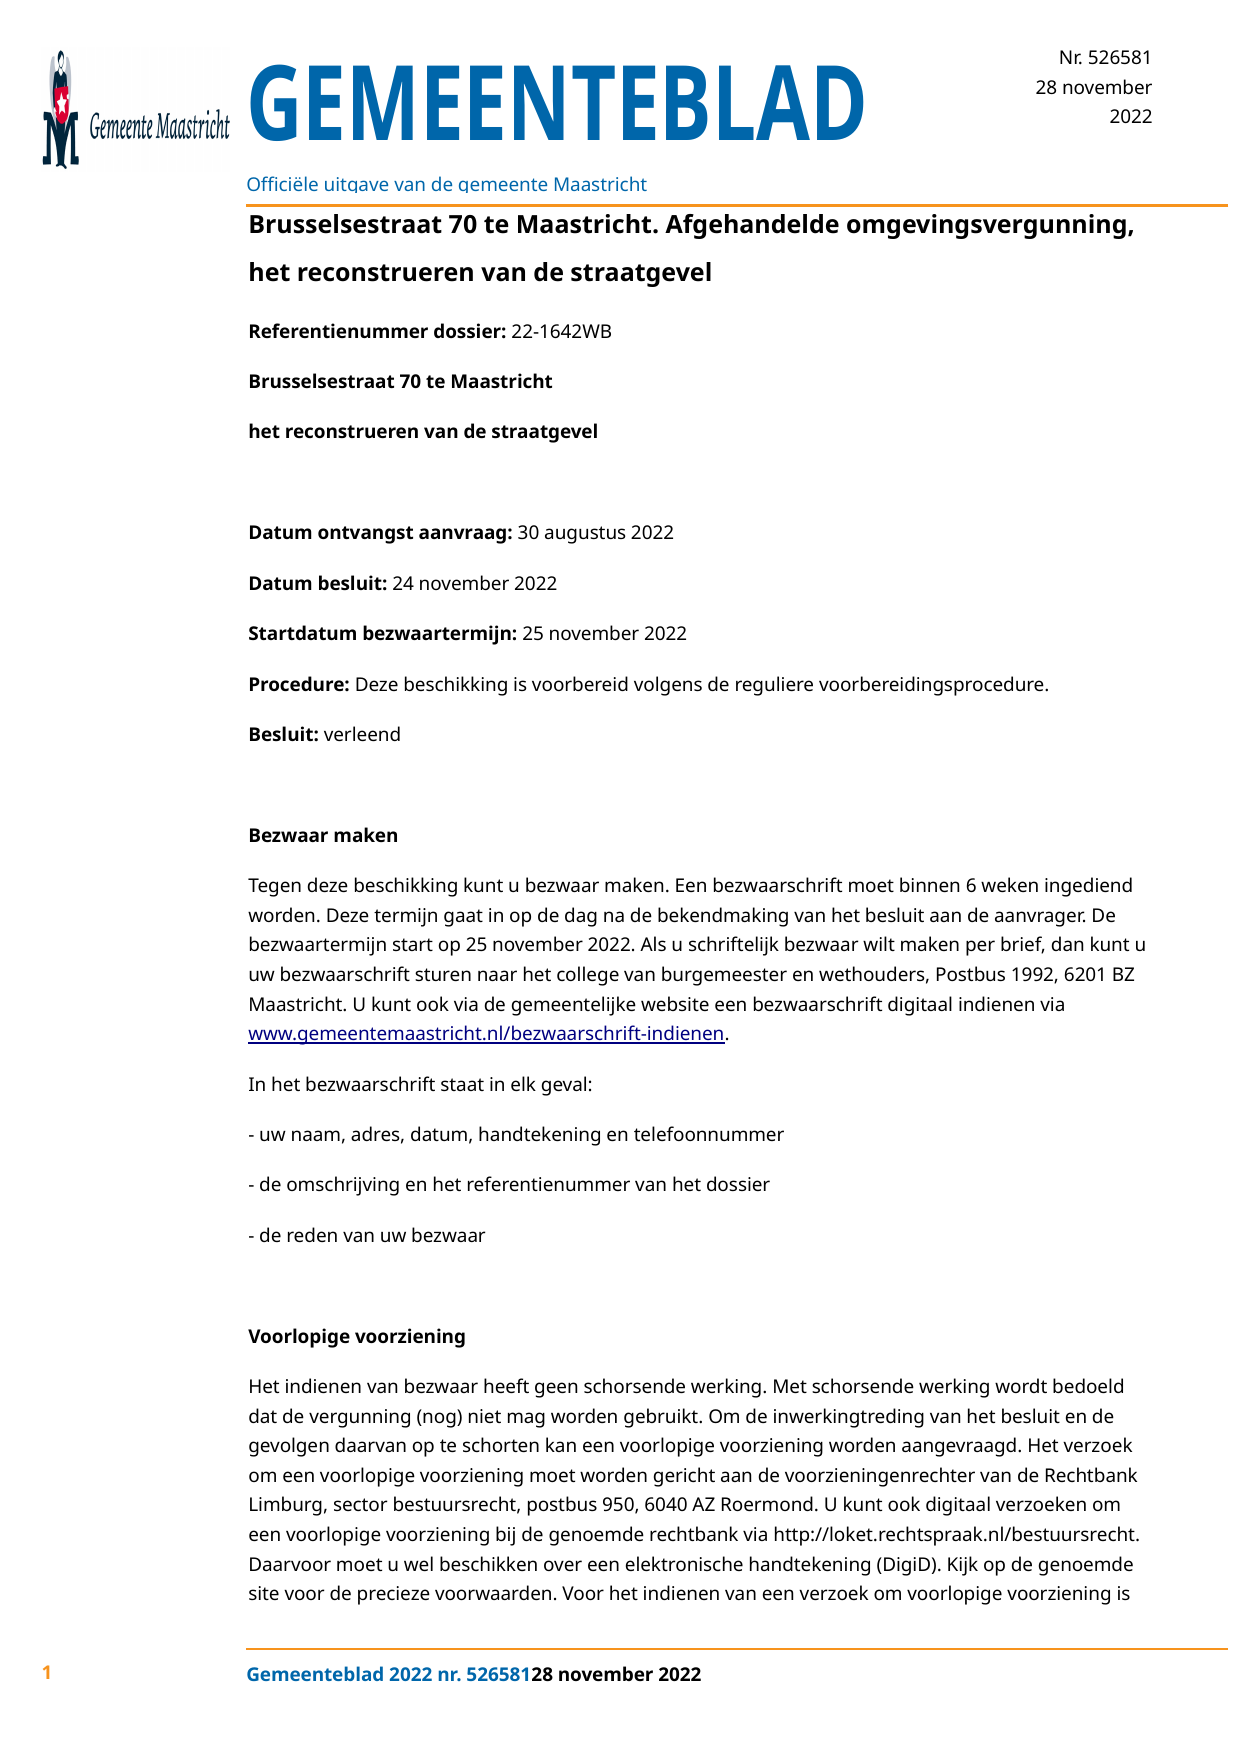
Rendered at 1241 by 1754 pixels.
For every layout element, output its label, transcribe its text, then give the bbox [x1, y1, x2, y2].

text Brusselsestraat 70 te Maastricht. Afgehandelde omgevingsvergunning, het reconstrueren van de straatgevel [248, 207, 1152, 288]
text Besluit: verleend [248, 721, 1152, 747]
text Procedure: Deze beschikking is voorbereid volgens de reguliere voorbereidingsprocedure. [248, 671, 1152, 697]
text - uw naam, adres, datum, handtekening en telefoonnummer [248, 1121, 1152, 1147]
text In het bezwaarschrift staat in elk geval: [248, 1071, 1152, 1097]
text Voorlopige voorziening [248, 1323, 1152, 1349]
text Referentienummer dossier: 22-1642WB [248, 318, 1152, 344]
text - de reden van uw bezwaar [248, 1222, 1152, 1248]
text Brusselsestraat 70 te Maastricht [248, 368, 1152, 394]
text het reconstrueren van de straatgevel [248, 419, 1152, 444]
text Bezwaar maken [248, 822, 1152, 848]
text Het indienen van bezwaar heeft geen schorsende werking. Met schorsende werking wordt bedoeld dat de vergunning (nog) niet mag worden gebruikt. Om de inwerkingtreding van het besluit en de gevolgen daarvan op te schorten kan een voorlopige voorziening worden aangevraagd. Het verzoek om een voorlopige voorziening moet worden gericht aan de voorzieningenrechter van de Rechtbank Limburg, sector bestuursrecht, postbus 950, 6040 AZ Roermond. U kunt ook digitaal verzoeken om een voorlopige voorziening bij de genoemde rechtbank via http://loket.rechtspraak.nl/bestuursrecht. Daarvoor moet u wel beschikken over een elektronische handtekening (DigiD). Kijk op de genoemde site voor de precieze voorwaarden. Voor het indienen van een verzoek om voorlopige voorziening is [248, 1373, 1152, 1606]
text Tegen deze beschikking kunt u bezwaar maken. Een bezwaarschrift moet binnen 6 weken ingediend worden. Deze termijn gaat in op de dag na de bekendmaking van het besluit aan de aanvrager. De bezwaartermijn start op 25 november 2022. Als u schriftelijk bezwaar wilt maken per brief, dan kunt u uw bezwaarschrift sturen naar het college van burgemeester en wethouders, Postbus 1992, 6201 BZ Maastricht. U kunt ook via de gemeentelijke website een bezwaarschrift digitaal indienen via www.gemeentemaastricht.nl/bezwaarschrift-indienen. [248, 872, 1152, 1046]
text - de omschrijving en het referentienummer van het dossier [248, 1172, 1152, 1197]
text Datum besluit: 24 november 2022 [248, 570, 1152, 596]
text Startdatum bezwaartermijn: 25 november 2022 [248, 620, 1152, 646]
text Datum ontvangst aanvraag: 30 augustus 2022 [248, 519, 1152, 545]
picture [41, 47, 231, 172]
